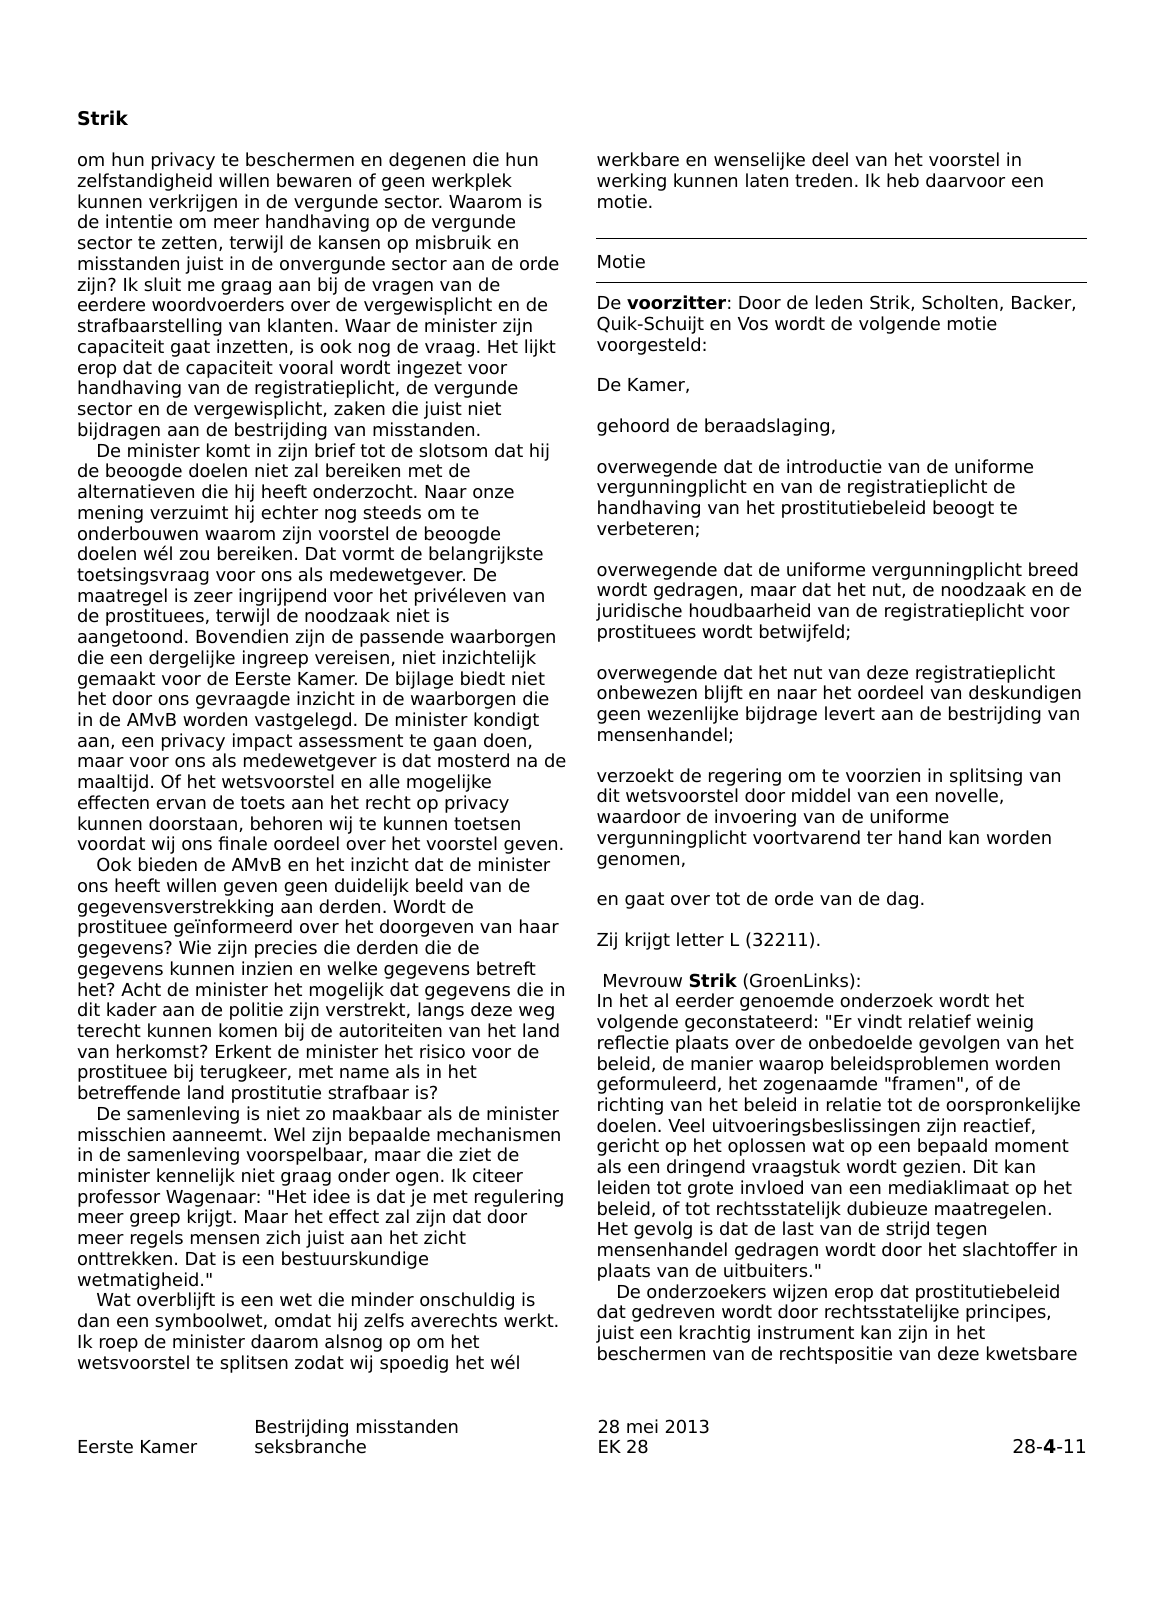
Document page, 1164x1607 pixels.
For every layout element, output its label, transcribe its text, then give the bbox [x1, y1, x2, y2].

text Mevrouw Strik (GroenLinks): [596, 971, 1087, 991]
text In het al eerder genoemde onderzoek wordt het volgende geconstateerd: "Er vindt relatief weinig reflectie plaats over de onbedoelde gevolgen van het beleid, de manier waarop beleidsproblemen worden geformuleerd, het zogenaamde "framen", of de richting van het beleid in relatie tot de oorspronkelijke doelen. Veel uitvoeringsbeslissingen zijn reactief, gericht op het oplossen wat op een bepaald moment als een dringend vraagstuk wordt gezien. Dit kan leiden tot grote invloed van een mediaklimaat op het beleid, of tot rechtsstatelijk dubieuze maatregelen. Het gevolg is dat de last van de strijd tegen mensenhandel gedragen wordt door het slachtoffer in plaats van de uitbuiters." [596, 991, 1087, 1281]
text Ook bieden de AMvB en het inzicht dat de minister ons heeft willen geven geen duidelijk beeld van de gegevensverstrekking aan derden. Wordt de prostituee geïnformeerd over het doorgeven van haar gegevens? Wie zijn precies die derden die de gegevens kunnen inzien en welke gegevens betreft het? Acht de minister het mogelijk dat gegevens die in dit kader aan de politie zijn verstrekt, langs deze weg terecht kunnen komen bij de autoriteiten van het land van herkomst? Erkent de minister het risico voor de prostituee bij terugkeer, met name als in het betreffende land prostitutie strafbaar is? [77, 855, 567, 1104]
text overwegende dat het nut van deze registratieplicht onbewezen blijft en naar het oordeel van deskundigen geen wezenlijke bijdrage levert aan de bestrijding van mensenhandel; [596, 662, 1087, 745]
text De Kamer, [596, 375, 1087, 396]
text en gaat over tot de orde van de dag. [596, 889, 1087, 910]
text werkbare en wenselijke deel van het voorstel in werking kunnen laten treden. Ik heb daarvoor een motie. [596, 150, 1087, 212]
text om hun privacy te beschermen en degenen die hun zelfstandigheid willen bewaren of geen werkplek kunnen verkrijgen in de vergunde sector. Waarom is de intentie om meer handhaving op de vergunde sector te zetten, terwijl de kansen op misbruik en misstanden juist in de onvergunde sector aan de orde zijn? Ik sluit me graag aan bij de vragen van de eerdere woordvoerders over de vergewisplicht en de strafbaarstelling van klanten. Waar de minister zijn capaciteit gaat inzetten, is ook nog de vraag. Het lijkt erop dat de capaciteit vooral wordt ingezet voor handhaving van de registratieplicht, de vergunde sector en de vergewisplicht, zaken die juist niet bijdragen aan de bestrijding van misstanden. [77, 150, 567, 440]
text De onderzoekers wijzen erop dat prostitutiebeleid dat gedreven wordt door rechtsstatelijke principes, juist een krachtig instrument kan zijn in het beschermen van de rechtspositie van deze kwetsbare [596, 1281, 1087, 1364]
text overwegende dat de uniforme vergunningplicht breed wordt gedragen, maar dat het nut, de noodzaak en de juridische houdbaarheid van de registratieplicht voor prostituees wordt betwijfeld; [596, 559, 1087, 642]
text De minister komt in zijn brief tot de slotsom dat hij de beoogde doelen niet zal bereiken met de alternatieven die hij heeft onderzocht. Naar onze mening verzuimt hij echter nog steeds om te onderbouwen waarom zijn voorstel de beoogde doelen wél zou bereiken. Dat vormt de belangrijkste toetsingsvraag voor ons als medewetgever. De maatregel is zeer ingrijpend voor het privéleven van de prostituees, terwijl de noodzaak niet is aangetoond. Bovendien zijn de passende waarborgen die een dergelijke ingreep vereisen, niet inzichtelijk gemaakt voor de Eerste Kamer. De bijlage biedt niet het door ons gevraagde inzicht in de waarborgen die in de AMvB worden vastgelegd. De minister kondigt aan, een privacy impact assessment te gaan doen, maar voor ons als medewetgever is dat mosterd na de maaltijd. Of het wetsvoorstel en alle mogelijke effecten ervan de toets aan het recht op privacy kunnen doorstaan, behoren wij te kunnen toetsen voordat wij ons finale oordeel over het voorstel geven. [77, 440, 567, 855]
text verzoekt de regering om te voorzien in splitsing van dit wetsvoorstel door middel van een novelle, waardoor de invoering van de uniforme vergunningplicht voortvarend ter hand kan worden genomen, [596, 765, 1087, 869]
text De voorzitter: Door de leden Strik, Scholten, Backer, Quik-Schuijt en Vos wordt de volgende motie voorgesteld: [596, 293, 1087, 355]
text Motie [596, 252, 1087, 273]
text De samenleving is niet zo maakbaar als de minister misschien aanneemt. Wel zijn bepaalde mechanismen in de samenleving voorspelbaar, maar die ziet de minister kennelijk niet graag onder ogen. Ik citeer professor Wagenaar: "Het idee is dat je met regulering meer greep krijgt. Maar het effect zal zijn dat door meer regels mensen zich juist aan het zicht onttrekken. Dat is een bestuurskundige wetmatigheid." [77, 1104, 567, 1290]
text Zij krijgt letter L (32211). [596, 930, 1087, 951]
text Wat overblijft is een wet die minder onschuldig is dan een symboolwet, omdat hij zelfs averechts werkt. Ik roep de minister daarom alsnog op om het wetsvoorstel te splitsen zodat wij spoedig het wél [77, 1290, 567, 1373]
text overwegende dat de introductie van de uniforme vergunningplicht en van de registratieplicht de handhaving van het prostitutiebeleid beoogt te verbeteren; [596, 457, 1087, 539]
text gehoord de beraadslaging, [596, 416, 1087, 437]
